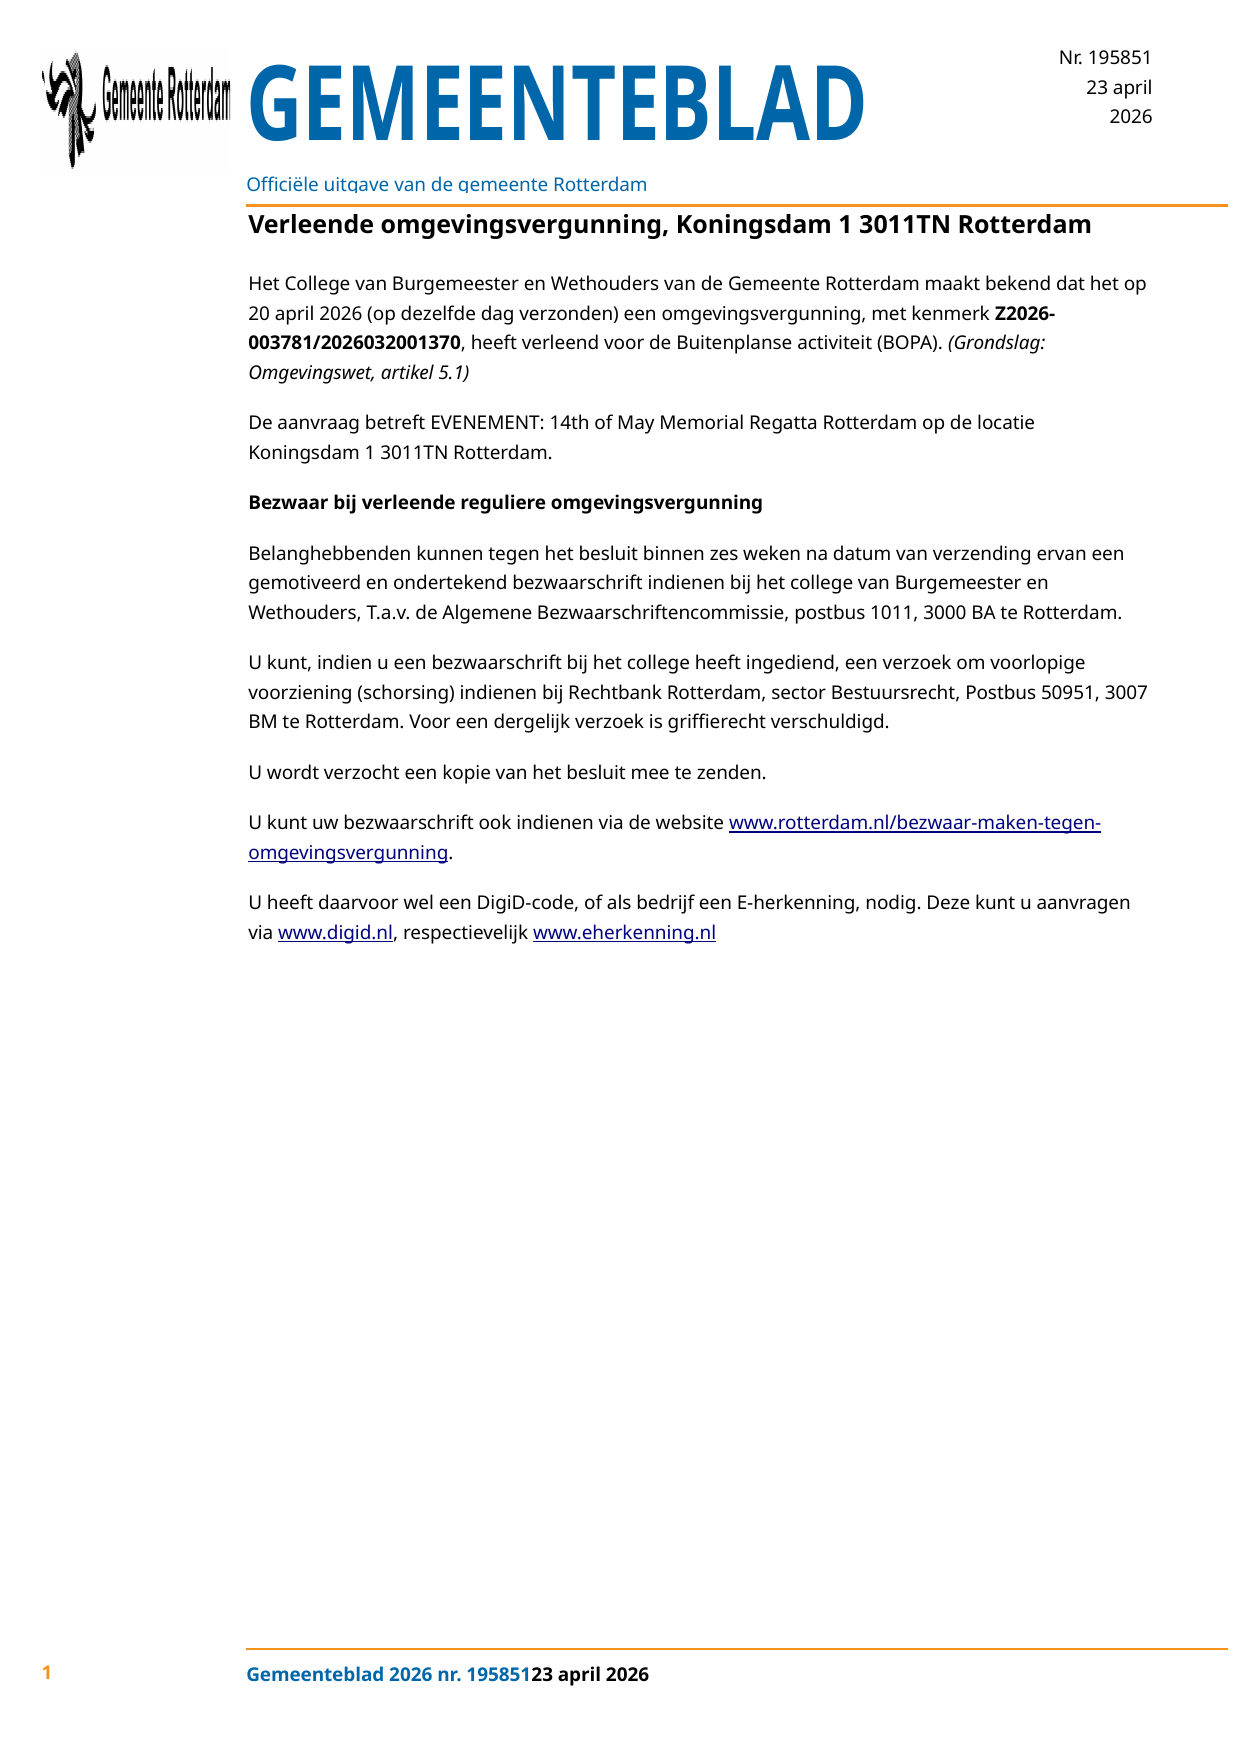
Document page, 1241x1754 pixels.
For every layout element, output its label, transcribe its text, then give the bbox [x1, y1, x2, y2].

text Belanghebbenden kunnen tegen het besluit binnen zes weken na datum van verzending ervan een gemotiveerd en ondertekend bezwaarschrift indienen bij het college van Burgemeester en Wethouders, T.a.v. de Algemene Bezwaarschriftencommissie, postbus 1011, 3000 BA te Rotterdam. [248, 540, 1152, 625]
text De aanvraag betreft EVENEMENT: 14th of May Memorial Regatta Rotterdam op de locatie Koningsdam 1 3011TN Rotterdam. [248, 409, 1152, 465]
text Verleende omgevingsvergunning, Koningsdam 1 3011TN Rotterdam [248, 207, 1152, 241]
text U kunt uw bezwaarschrift ook indienen via de website www.rotterdam.nl/bezwaar-maken-tegen-omgevingsvergunning. [248, 809, 1152, 865]
text U heeft daarvoor wel een DigiD-code, of als bedrijf een E-herkenning, nodig. Deze kunt u aanvragen via www.digid.nl, respectievelijk www.eherkenning.nl [248, 889, 1152, 945]
text U wordt verzocht een kopie van het besluit mee te zenden. [248, 759, 1152, 785]
text Bezwaar bij verleende reguliere omgevingsvergunning [248, 489, 1152, 515]
text U kunt, indien u een bezwaarschrift bij het college heeft ingediend, een verzoek om voorlopige voorziening (schorsing) indienen bij Rechtbank Rotterdam, sector Bestuursrecht, Postbus 50951, 3007 BM te Rotterdam. Voor een dergelijk verzoek is griffierecht verschuldigd. [248, 649, 1152, 734]
picture [41, 47, 231, 172]
text Het College van Burgemeester en Wethouders van de Gemeente Rotterdam maakt bekend dat het op 20 april 2026 (op dezelfde dag verzonden) een omgevingsvergunning, met kenmerk Z2026-003781/2026032001370, heeft verleend voor de Buitenplanse activiteit (BOPA). (Grondslag: Omgevingswet, artikel 5.1) [248, 270, 1152, 385]
